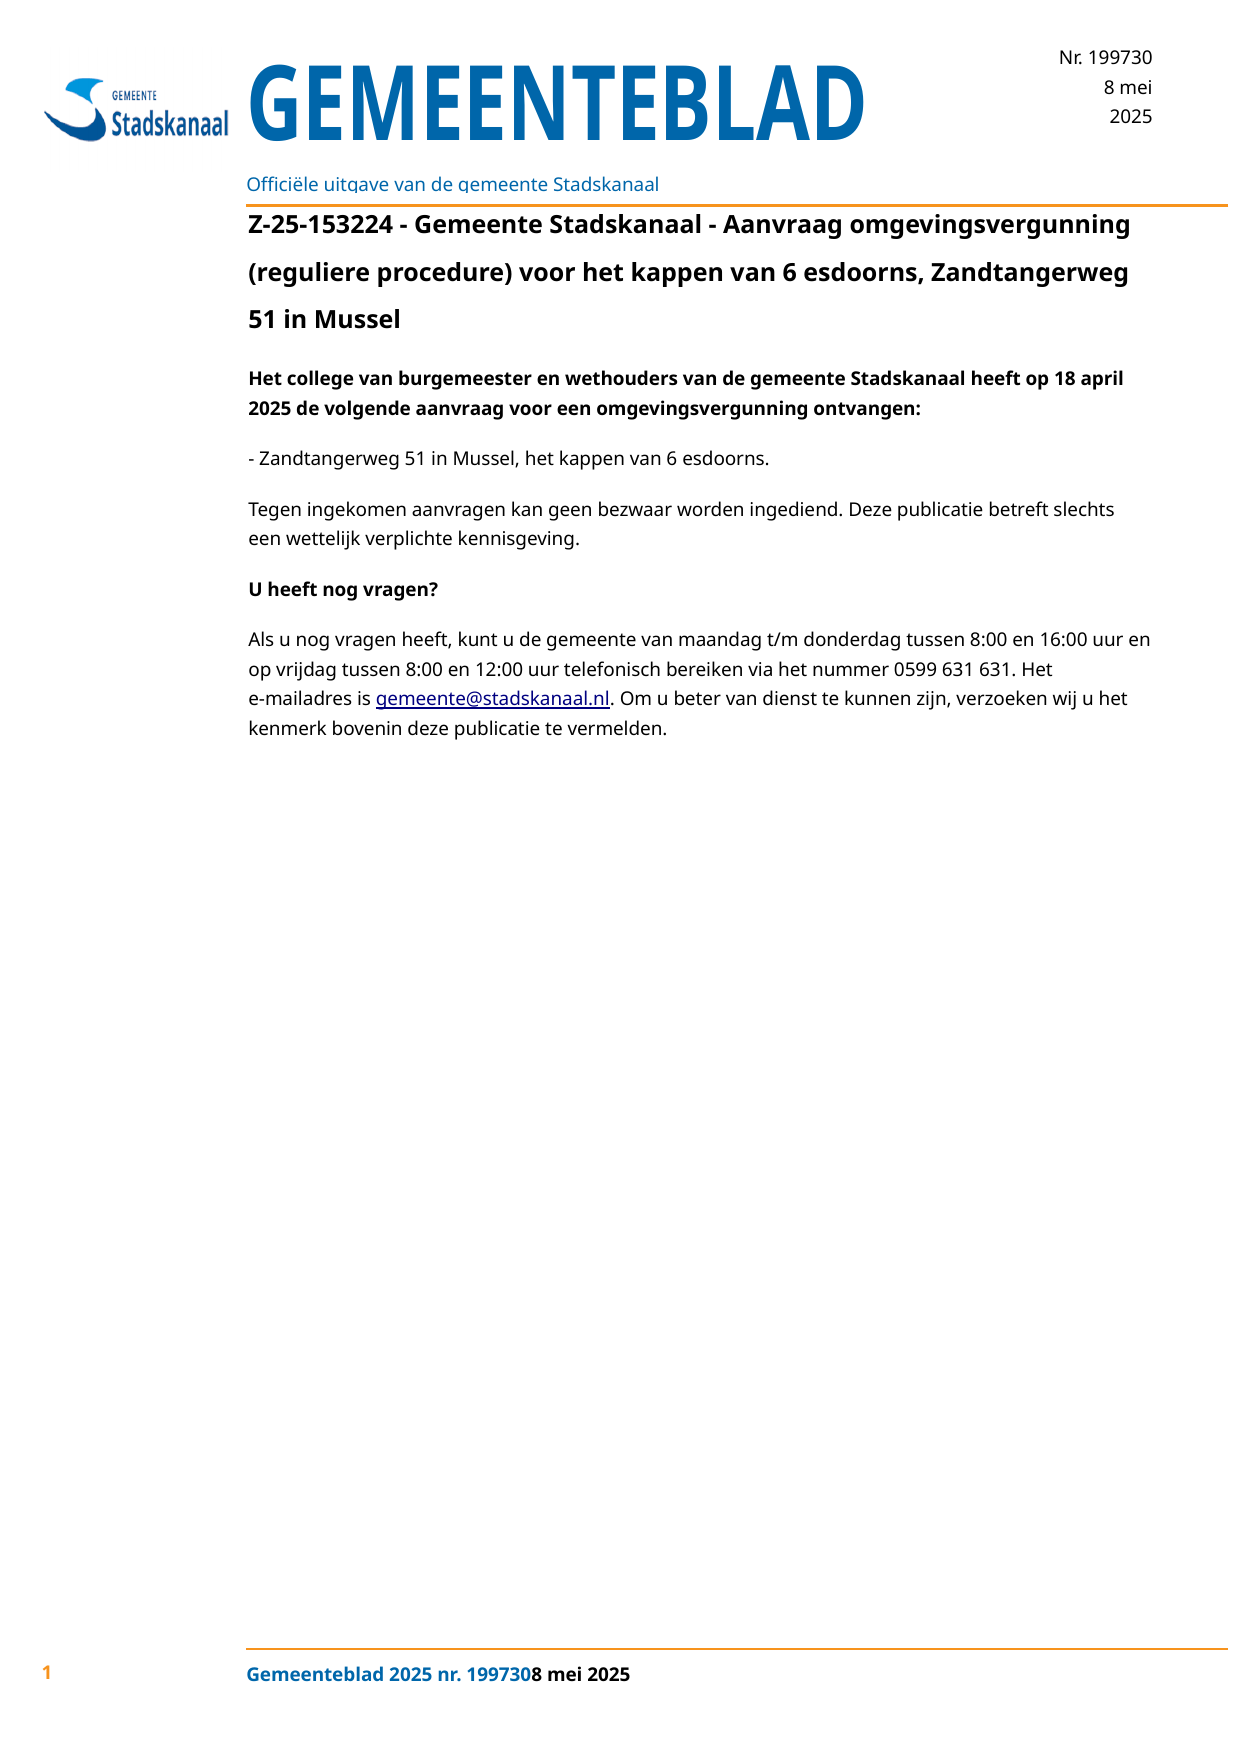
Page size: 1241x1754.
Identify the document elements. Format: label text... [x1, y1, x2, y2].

picture [41, 47, 231, 172]
text Als u nog vragen heeft, kunt u de gemeente van maandag t/m donderdag tussen 8:00 en 16:00 uur en op vrijdag tussen 8:00 en 12:00 uur telefonisch bereiken via het nummer 0599 631 631. Het e‑mailadres is gemeente@stadskanaal.nl. Om u beter van dienst te kunnen zijn, verzoeken wij u het kenmerk bovenin deze publicatie te vermelden. [248, 626, 1152, 741]
text Z-25-153224 - Gemeente Stadskanaal - Aanvraag omgevingsvergunning (reguliere procedure) voor het kappen van 6 esdoorns, Zandtangerweg 51 in Mussel [248, 207, 1152, 336]
text U heeft nog vragen? [248, 576, 1152, 602]
text Het college van burgemeester en wethouders van de gemeente Stadskanaal heeft op 18 april 2025 de volgende aanvraag voor een omgevingsvergunning ontvangen: [248, 366, 1152, 421]
text - Zandtangerweg 51 in Mussel, het kappen van 6 esdoorns. [248, 446, 1152, 471]
text Tegen ingekomen aanvragen kan geen bezwaar worden ingediend. Deze publicatie betreft slechts een wettelijk verplichte kennisgeving. [248, 496, 1152, 551]
